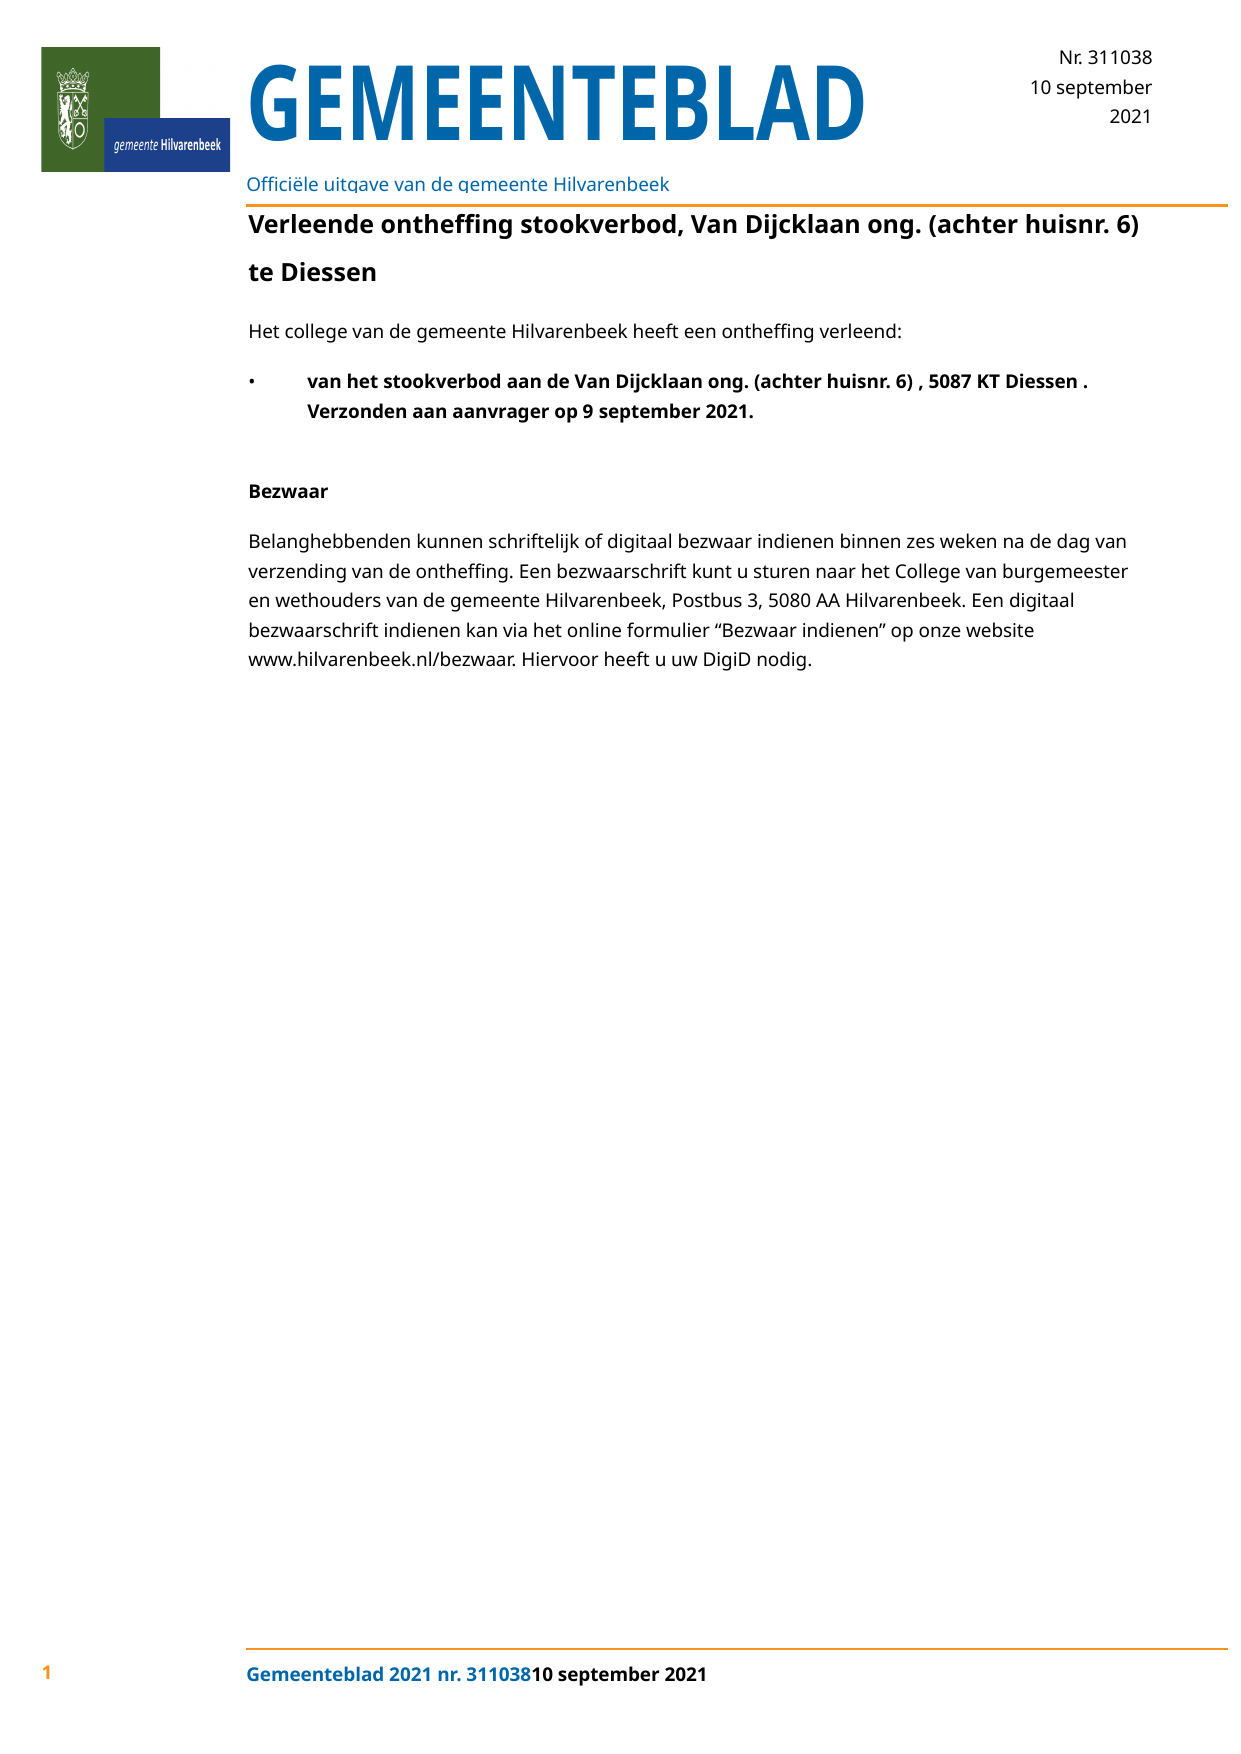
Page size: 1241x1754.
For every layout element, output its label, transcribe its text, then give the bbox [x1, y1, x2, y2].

picture [41, 47, 231, 172]
list van het stookverbod aan de Van Dijcklaan ong. (achter huisnr. 6) , 5087 KT Diessen . Verzonden aan aanvrager op 9 september 2021. [248, 368, 1152, 424]
text Het college van de gemeente Hilvarenbeek heeft een ontheffing verleend: [248, 318, 1152, 344]
text Bezwaar [248, 478, 1152, 504]
text Verleende ontheffing stookverbod, Van Dijcklaan ong. (achter huisnr. 6) te Diessen [248, 207, 1152, 288]
text Belanghebbenden kunnen schriftelijk of digitaal bezwaar indienen binnen zes weken na de dag van verzending van de ontheffing. Een bezwaarschrift kunt u sturen naar het College van burgemeester en wethouders van de gemeente Hilvarenbeek, Postbus 3, 5080 AA Hilvarenbeek. Een digitaal bezwaarschrift indienen kan via het online formulier “Bezwaar indienen” op onze website www.hilvarenbeek.nl/bezwaar. Hiervoor heeft u uw DigiD nodig. [248, 528, 1152, 672]
